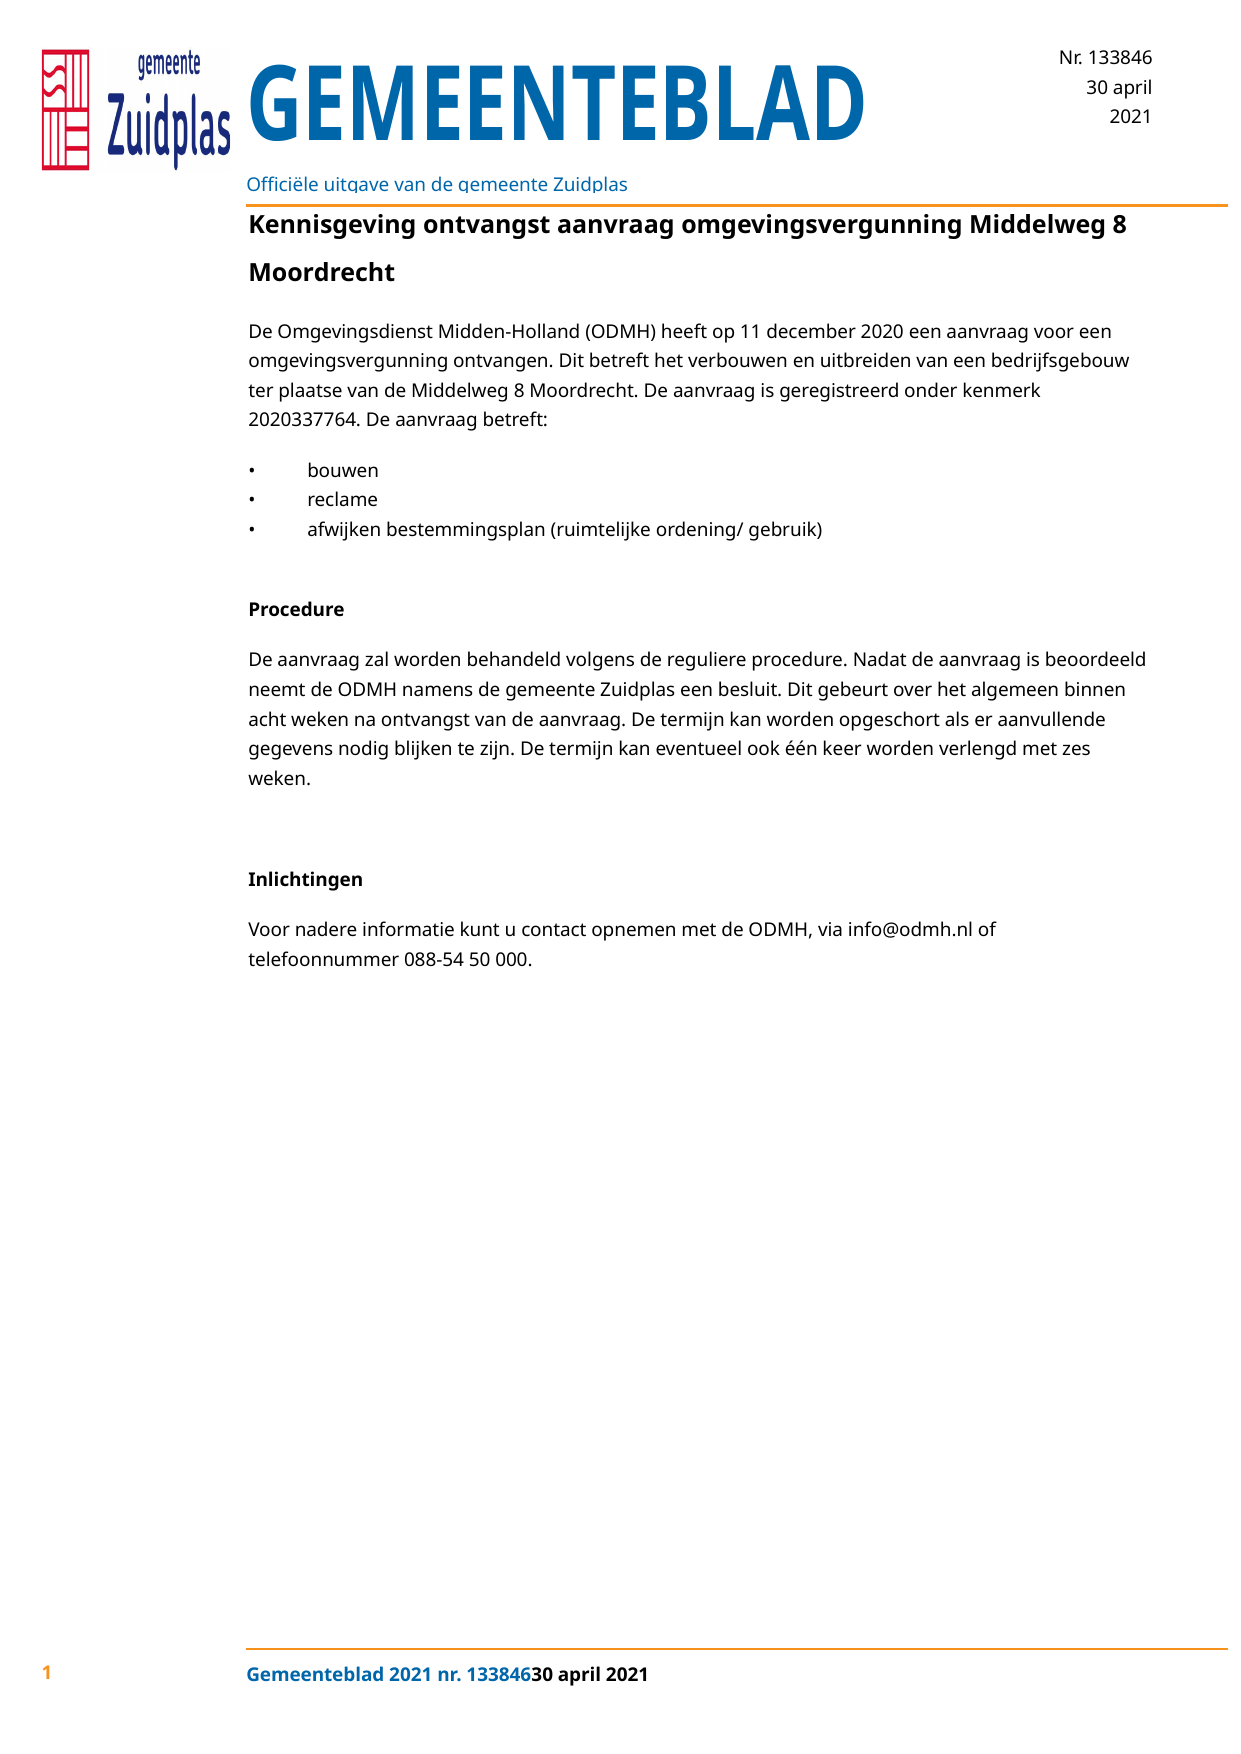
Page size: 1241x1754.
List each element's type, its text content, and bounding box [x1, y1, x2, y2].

text Voor nadere informatie kunt u contact opnemen met de ODMH, via info@odmh.nl of telefoonnummer 088-54 50 000. [248, 916, 1152, 972]
text De Omgevingsdienst Midden-Holland (ODMH) heeft op 11 december 2020 een aanvraag voor een omgevingsvergunning ontvangen. Dit betreft het verbouwen en uitbreiden van een bedrijfsgebouw ter plaatse van de Middelweg 8 Moordrecht. De aanvraag is geregistreerd onder kenmerk 2020337764. De aanvraag betreft: [248, 318, 1152, 432]
picture [41, 47, 231, 172]
list reclame [248, 487, 1152, 512]
list afwijken bestemmingsplan (ruimtelijke ordening/ gebruik) [248, 516, 1152, 542]
list bouwen [248, 457, 1152, 483]
text Kennisgeving ontvangst aanvraag omgevingsvergunning Middelweg 8 Moordrecht [248, 207, 1152, 288]
text Procedure [248, 596, 1152, 622]
text De aanvraag zal worden behandeld volgens de reguliere procedure. Nadat de aanvraag is beoordeeld neemt de ODMH namens de gemeente Zuidplas een besluit. Dit gebeurt over het algemeen binnen acht weken na ontvangst van de aanvraag. De termijn kan worden opgeschort als er aanvullende gegevens nodig blijken te zijn. De termijn kan eventueel ook één keer worden verlengd met zes weken. [248, 647, 1152, 791]
text Inlichtingen [248, 866, 1152, 892]
